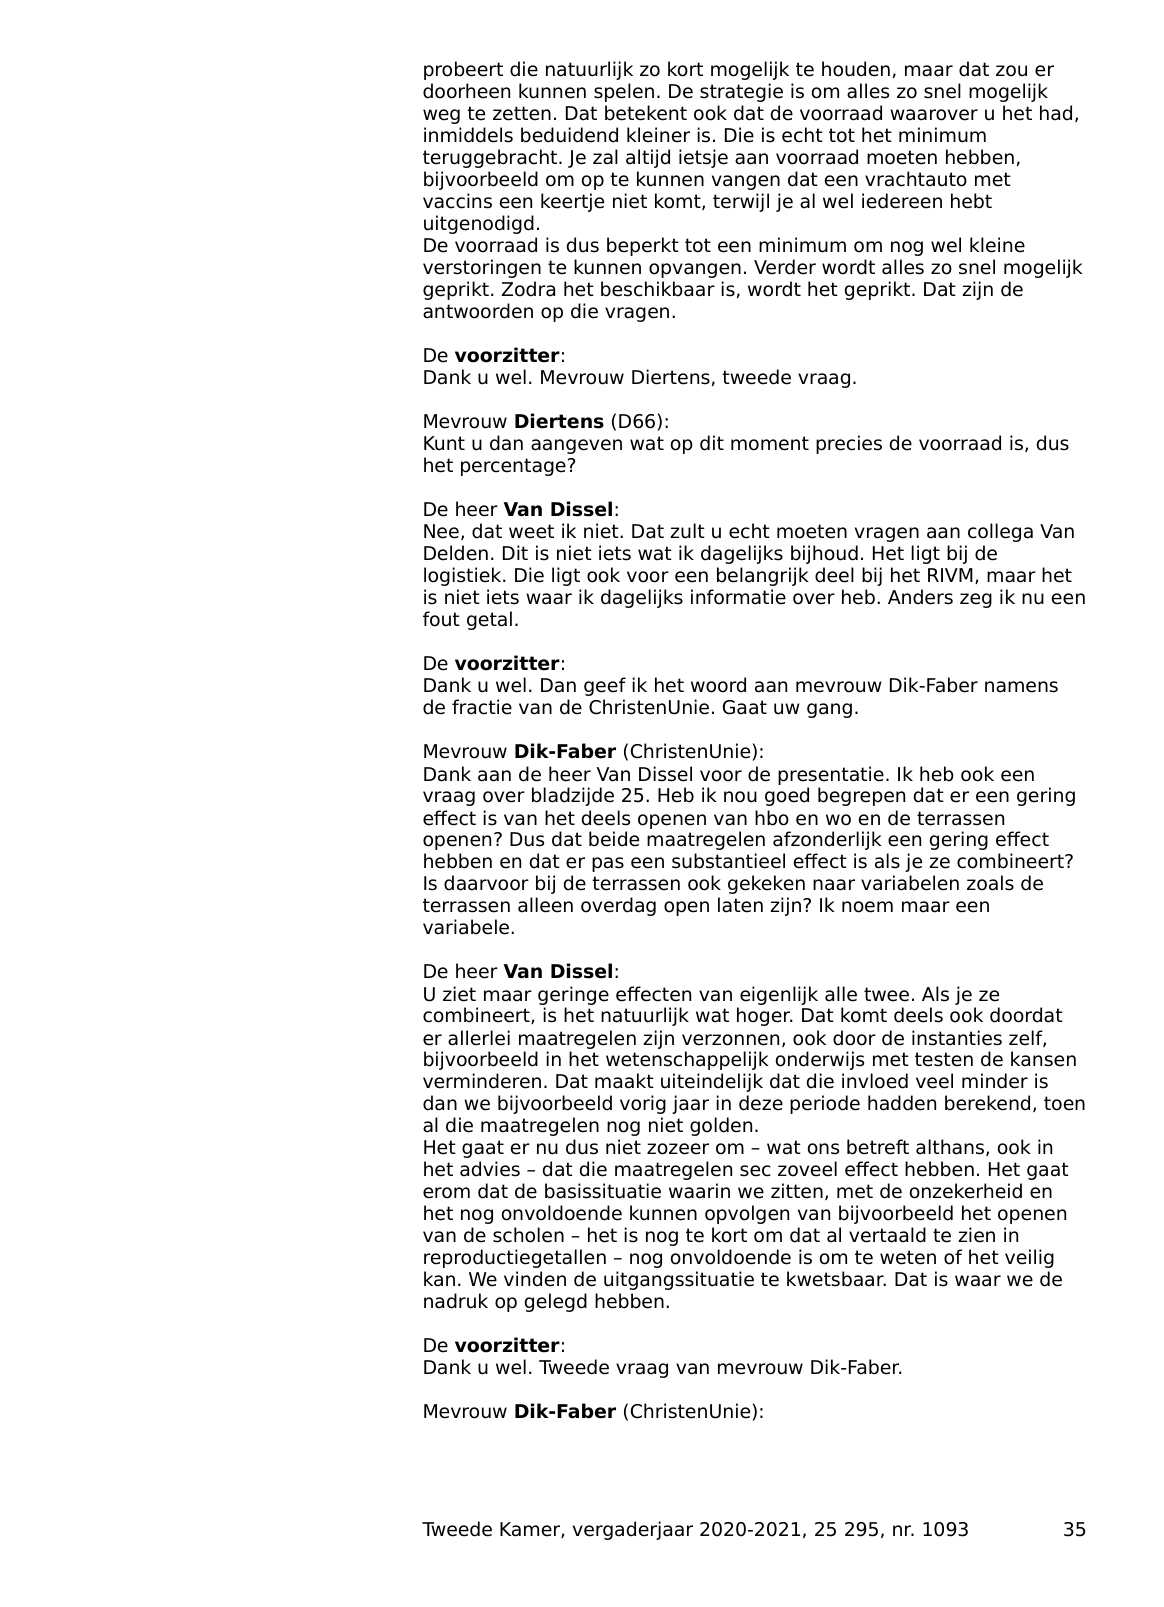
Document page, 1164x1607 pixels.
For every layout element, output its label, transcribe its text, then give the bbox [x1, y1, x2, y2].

text Dank aan de heer Van Dissel voor de presentatie. Ik heb ook een vraag over bladzijde 25. Heb ik nou goed begrepen dat er een gering effect is van het deels openen van hbo en wo en de terrassen openen? Dus dat beide maatregelen afzonderlijk een gering effect hebben en dat er pas een substantieel effect is als je ze combineert? Is daarvoor bij de terrassen ook gekeken naar variabelen zoals de terrassen alleen overdag open laten zijn? Ik noem maar een variabele. [422, 763, 1087, 939]
text Dank u wel. Dan geef ik het woord aan mevrouw Dik-Faber namens de fractie van de ChristenUnie. Gaat uw gang. [422, 675, 1087, 719]
text Nee, dat weet ik niet. Dat zult u echt moeten vragen aan collega Van Delden. Dit is niet iets wat ik dagelijks bijhoud. Het ligt bij de logistiek. Die ligt ook voor een belangrijk deel bij het RIVM, maar het is niet iets waar ik dagelijks informatie over heb. Anders zeg ik nu een fout getal. [422, 521, 1087, 631]
text Het gaat er nu dus niet zozeer om – wat ons betreft althans, ook in het advies – dat die maatregelen sec zoveel effect hebben. Het gaat erom dat de basissituatie waarin we zitten, met de onzekerheid en het nog onvoldoende kunnen opvolgen van bijvoorbeeld het openen van de scholen – het is nog te kort om dat al vertaald te zien in reproductiegetallen – nog onvoldoende is om te weten of het veilig kan. We vinden de uitgangssituatie te kwetsbaar. Dat is waar we de nadruk op gelegd hebben. [422, 1137, 1087, 1313]
text De voorraad is dus beperkt tot een minimum om nog wel kleine verstoringen te kunnen opvangen. Verder wordt alles zo snel mogelijk geprikt. Zodra het beschikbaar is, wordt het geprikt. Dat zijn de antwoorden op die vragen. [422, 235, 1087, 323]
text De voorzitter: [422, 653, 1087, 675]
text De heer Van Dissel: [422, 961, 1087, 983]
text Mevrouw Dik-Faber (ChristenUnie): [422, 741, 1087, 763]
text U ziet maar geringe effecten van eigenlijk alle twee. Als je ze combineert, is het natuurlijk wat hoger. Dat komt deels ook doordat er allerlei maatregelen zijn verzonnen, ook door de instanties zelf, bijvoorbeeld in het wetenschappelijk onderwijs met testen de kansen verminderen. Dat maakt uiteindelijk dat die invloed veel minder is dan we bijvoorbeeld vorig jaar in deze periode hadden berekend, toen al die maatregelen nog niet golden. [422, 983, 1087, 1137]
text De voorzitter: [422, 1335, 1087, 1357]
text Kunt u dan aangeven wat op dit moment precies de voorraad is, dus het percentage? [422, 433, 1087, 477]
text De voorzitter: [422, 345, 1087, 367]
text De heer Van Dissel: [422, 499, 1087, 521]
text Mevrouw Dik-Faber (ChristenUnie): [422, 1401, 1087, 1423]
text Dank u wel. Tweede vraag van mevrouw Dik-Faber. [422, 1357, 1087, 1379]
text probeert die natuurlijk zo kort mogelijk te houden, maar dat zou er doorheen kunnen spelen. De strategie is om alles zo snel mogelijk weg te zetten. Dat betekent ook dat de voorraad waarover u het had, inmiddels beduidend kleiner is. Die is echt tot het minimum teruggebracht. Je zal altijd ietsje aan voorraad moeten hebben, bijvoorbeeld om op te kunnen vangen dat een vrachtauto met vaccins een keertje niet komt, terwijl je al wel iedereen hebt uitgenodigd. [422, 59, 1087, 235]
text Dank u wel. Mevrouw Diertens, tweede vraag. [422, 367, 1087, 389]
text Mevrouw Diertens (D66): [422, 411, 1087, 433]
